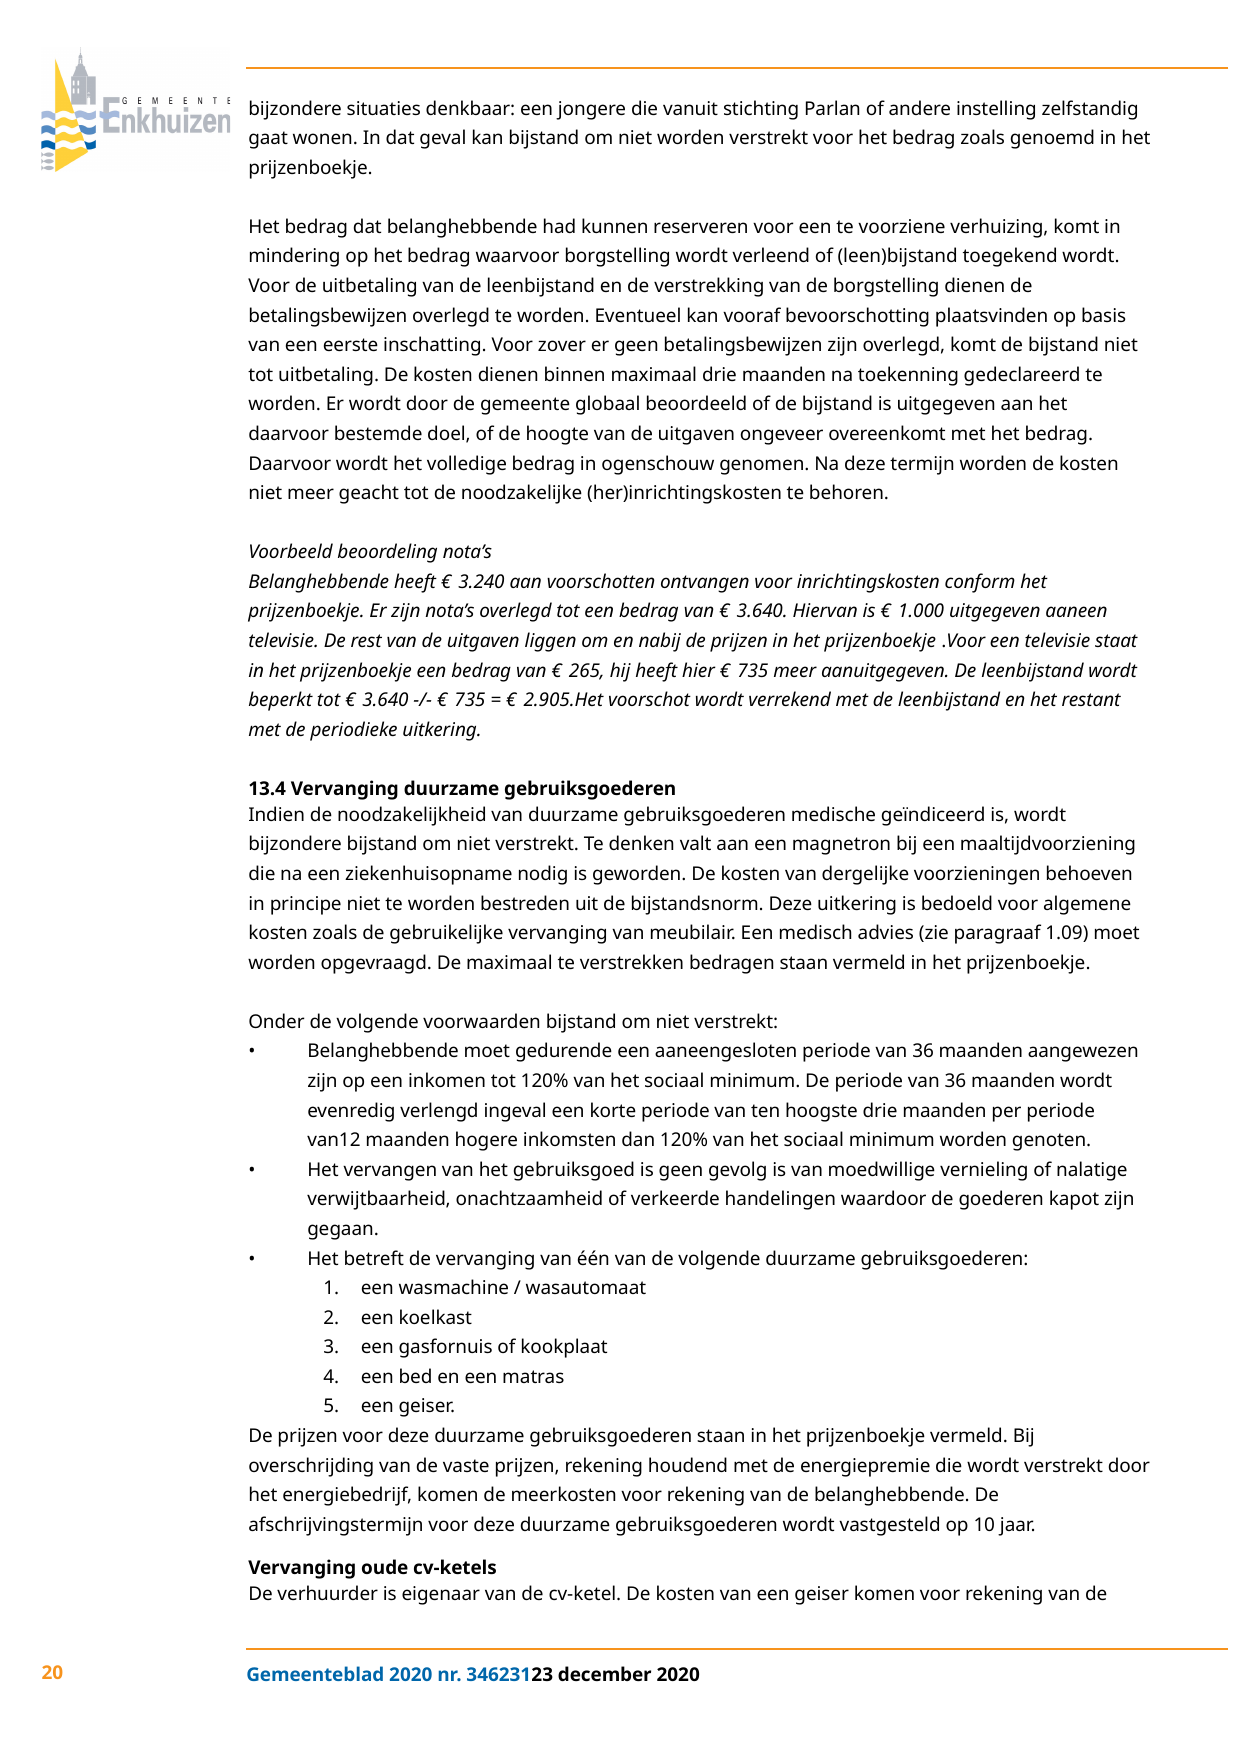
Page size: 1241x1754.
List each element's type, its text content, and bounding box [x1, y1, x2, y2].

text Vervanging oude cv-ketels [248, 1554, 1152, 1580]
text 13.4 Vervanging duurzame gebruiksgoederen [248, 775, 1152, 801]
list Het betreft de vervanging van één van de volgende duurzame gebruiksgoederen: [248, 1245, 1152, 1270]
text Onder de volgende voorwaarden bijstand om niet verstrekt: [248, 1008, 1152, 1034]
text Voorbeeld beoordeling nota’s [248, 538, 1152, 564]
picture [41, 47, 231, 172]
list Het vervangen van het gebruiksgoed is geen gevolg is van moedwillige vernieling of nalatige verwijtbaarheid, onachtzaamheid of verkeerde handelingen waardoor de goederen kapot zijn gegaan. [248, 1156, 1152, 1241]
list een koelkast [323, 1304, 1152, 1329]
list een bed en een matras [323, 1363, 1152, 1389]
text Het bedrag dat belanghebbende had kunnen reserveren voor een te voorziene verhuizing, komt in mindering op het bedrag waarvoor borgstelling wordt verleend of (leen)bijstand toegekend wordt. Voor de uitbetaling van de leenbijstand en de verstrekking van de borgstelling dienen de betalingsbewijzen overlegd te worden. Eventueel kan vooraf bevoorschotting plaatsvinden op basis van een eerste inschatting. Voor zover er geen betalingsbewijzen zijn overlegd, komt de bijstand niet tot uitbetaling. De kosten dienen binnen maximaal drie maanden na toekenning gedeclareerd te worden. Er wordt door de gemeente globaal beoordeeld of de bijstand is uitgegeven aan het daarvoor bestemde doel, of de hoogte van de uitgaven ongeveer overeenkomt met het bedrag. Daarvoor wordt het volledige bedrag in ogenschouw genomen. Na deze termijn worden de kosten niet meer geacht tot de noodzakelijke (her)inrichtingskosten te behoren. [248, 213, 1152, 505]
list een geiser. [323, 1393, 1152, 1418]
text De verhuurder is eigenaar van de cv-ketel. De kosten van een geiser komen voor rekening van de [248, 1580, 1152, 1606]
text bijzondere situaties denkbaar: een jongere die vanuit stichting Parlan of andere instelling zelfstandig gaat wonen. In dat geval kan bijstand om niet worden verstrekt voor het bedrag zoals genoemd in het prijzenboekje. [248, 95, 1152, 180]
list een gasfornuis of kookplaat [323, 1333, 1152, 1359]
text Belanghebbende heeft € 3.240 aan voorschotten ontvangen voor inrichtingskosten conform het prijzenboekje. Er zijn nota’s overlegd tot een bedrag van € 3.640. Hiervan is € 1.000 uitgegeven aaneen televisie. De rest van de uitgaven liggen om en nabij de prijzen in het prijzenboekje .Voor een televisie staat in het prijzenboekje een bedrag van € 265, hij heeft hier € 735 meer aanuitgegeven. De leenbijstand wordt beperkt tot € 3.640 -/- € 735 = € 2.905.Het voorschot wordt verrekend met de leenbijstand en het restant met de periodieke uitkering. [248, 568, 1152, 742]
text De prijzen voor deze duurzame gebruiksgoederen staan in het prijzenboekje vermeld. Bij overschrijding van de vaste prijzen, rekening houdend met de energiepremie die wordt verstrekt door het energiebedrijf, komen de meerkosten voor rekening van de belanghebbende. De afschrijvingstermijn voor deze duurzame gebruiksgoederen wordt vastgesteld op 10 jaar. [248, 1422, 1152, 1537]
list een wasmachine / wasautomaat [323, 1274, 1152, 1300]
list Belanghebbende moet gedurende een aaneengesloten periode van 36 maanden aangewezen zijn op een inkomen tot 120% van het sociaal minimum. De periode van 36 maanden wordt evenredig verlengd ingeval een korte periode van ten hoogste drie maanden per periode van12 maanden hogere inkomsten dan 120% van het sociaal minimum worden genoten. [248, 1038, 1152, 1152]
text Indien de noodzakelijkheid van duurzame gebruiksgoederen medische geïndiceerd is, wordt bijzondere bijstand om niet verstrekt. Te denken valt aan een magnetron bij een maaltijdvoorziening die na een ziekenhuisopname nodig is geworden. De kosten van dergelijke voorzieningen behoeven in principe niet te worden bestreden uit de bijstandsnorm. Deze uitkering is bedoeld voor algemene kosten zoals de gebruikelijke vervanging van meubilair. Een medisch advies (zie paragraaf 1.09) moet worden opgevraagd. De maximaal te verstrekken bedragen staan vermeld in het prijzenboekje. [248, 801, 1152, 974]
